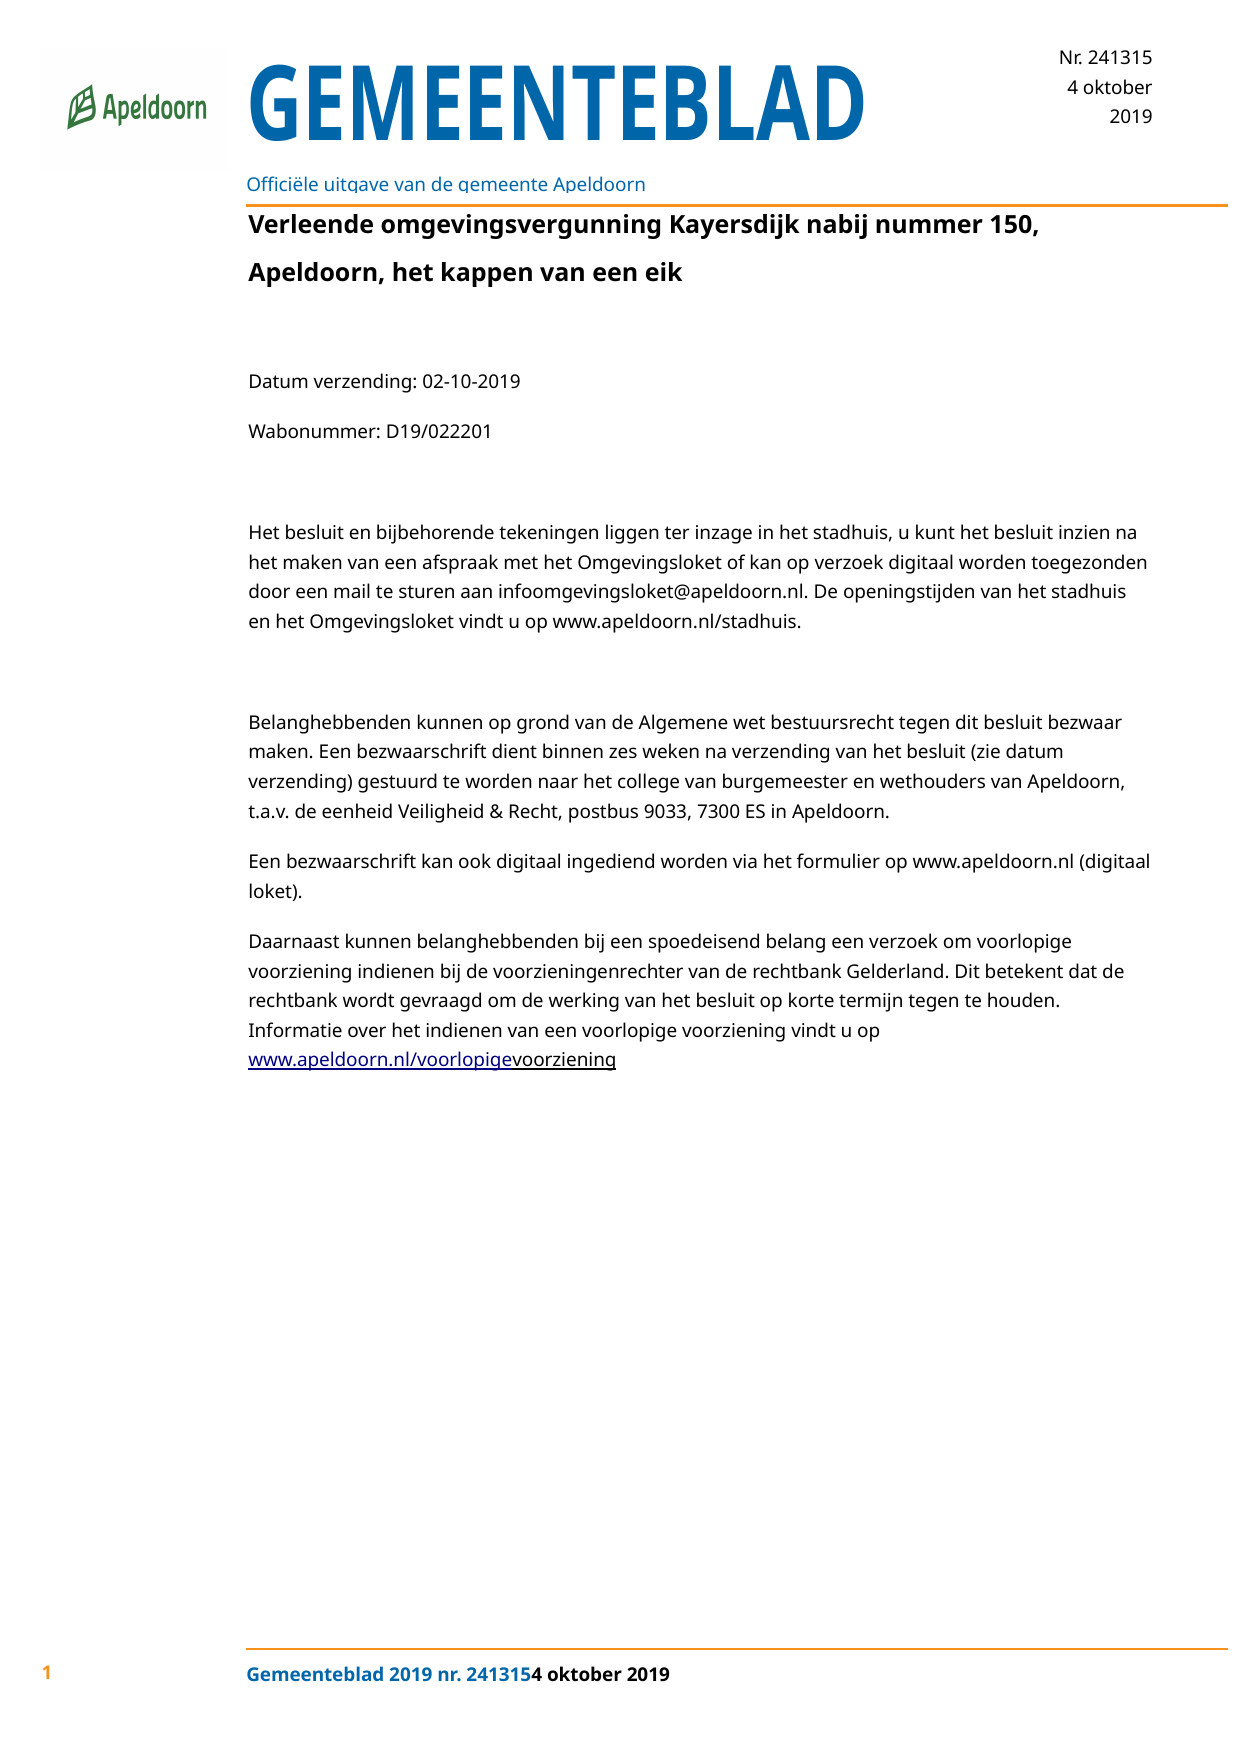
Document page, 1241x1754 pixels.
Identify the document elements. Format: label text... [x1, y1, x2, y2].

text Datum verzending: 02-10-2019 [248, 368, 1152, 394]
text Verleende omgevingsvergunning Kayersdijk nabij nummer 150, Apeldoorn, het kappen van een eik [248, 207, 1152, 288]
text Daarnaast kunnen belanghebbenden bij een spoedeisend belang een verzoek om voorlopige voorziening indienen bij de voorzieningenrechter van de rechtbank Gelderland. Dit betekent dat de rechtbank wordt gevraagd om de werking van het besluit op korte termijn tegen te houden. Informatie over het indienen van een voorlopige voorziening vindt u op www.apeldoorn.nl/voorlopigevoorziening [248, 928, 1152, 1072]
picture [41, 47, 231, 172]
text Een bezwaarschrift kan ook digitaal ingediend worden via het formulier op www.apeldoorn.nl (digitaal loket). [248, 848, 1152, 904]
text Belanghebbenden kunnen op grond van de Algemene wet bestuursrecht tegen dit besluit bezwaar maken. Een bezwaarschrift dient binnen zes weken na verzending van het besluit (zie datum verzending) gestuurd te worden naar het college van burgemeester en wethouders van Apeldoorn, t.a.v. de eenheid Veiligheid & Recht, postbus 9033, 7300 ES in Apeldoorn. [248, 709, 1152, 824]
text Wabonummer: D19/022201 [248, 419, 1152, 444]
text Het besluit en bijbehorende tekeningen liggen ter inzage in het stadhuis, u kunt het besluit inzien na het maken van een afspraak met het Omgevingsloket of kan op verzoek digitaal worden toegezonden door een mail te sturen aan infoomgevingsloket@apeldoorn.nl. De openingstijden van het stadhuis en het Omgevingsloket vindt u op www.apeldoorn.nl/stadhuis. [248, 519, 1152, 634]
